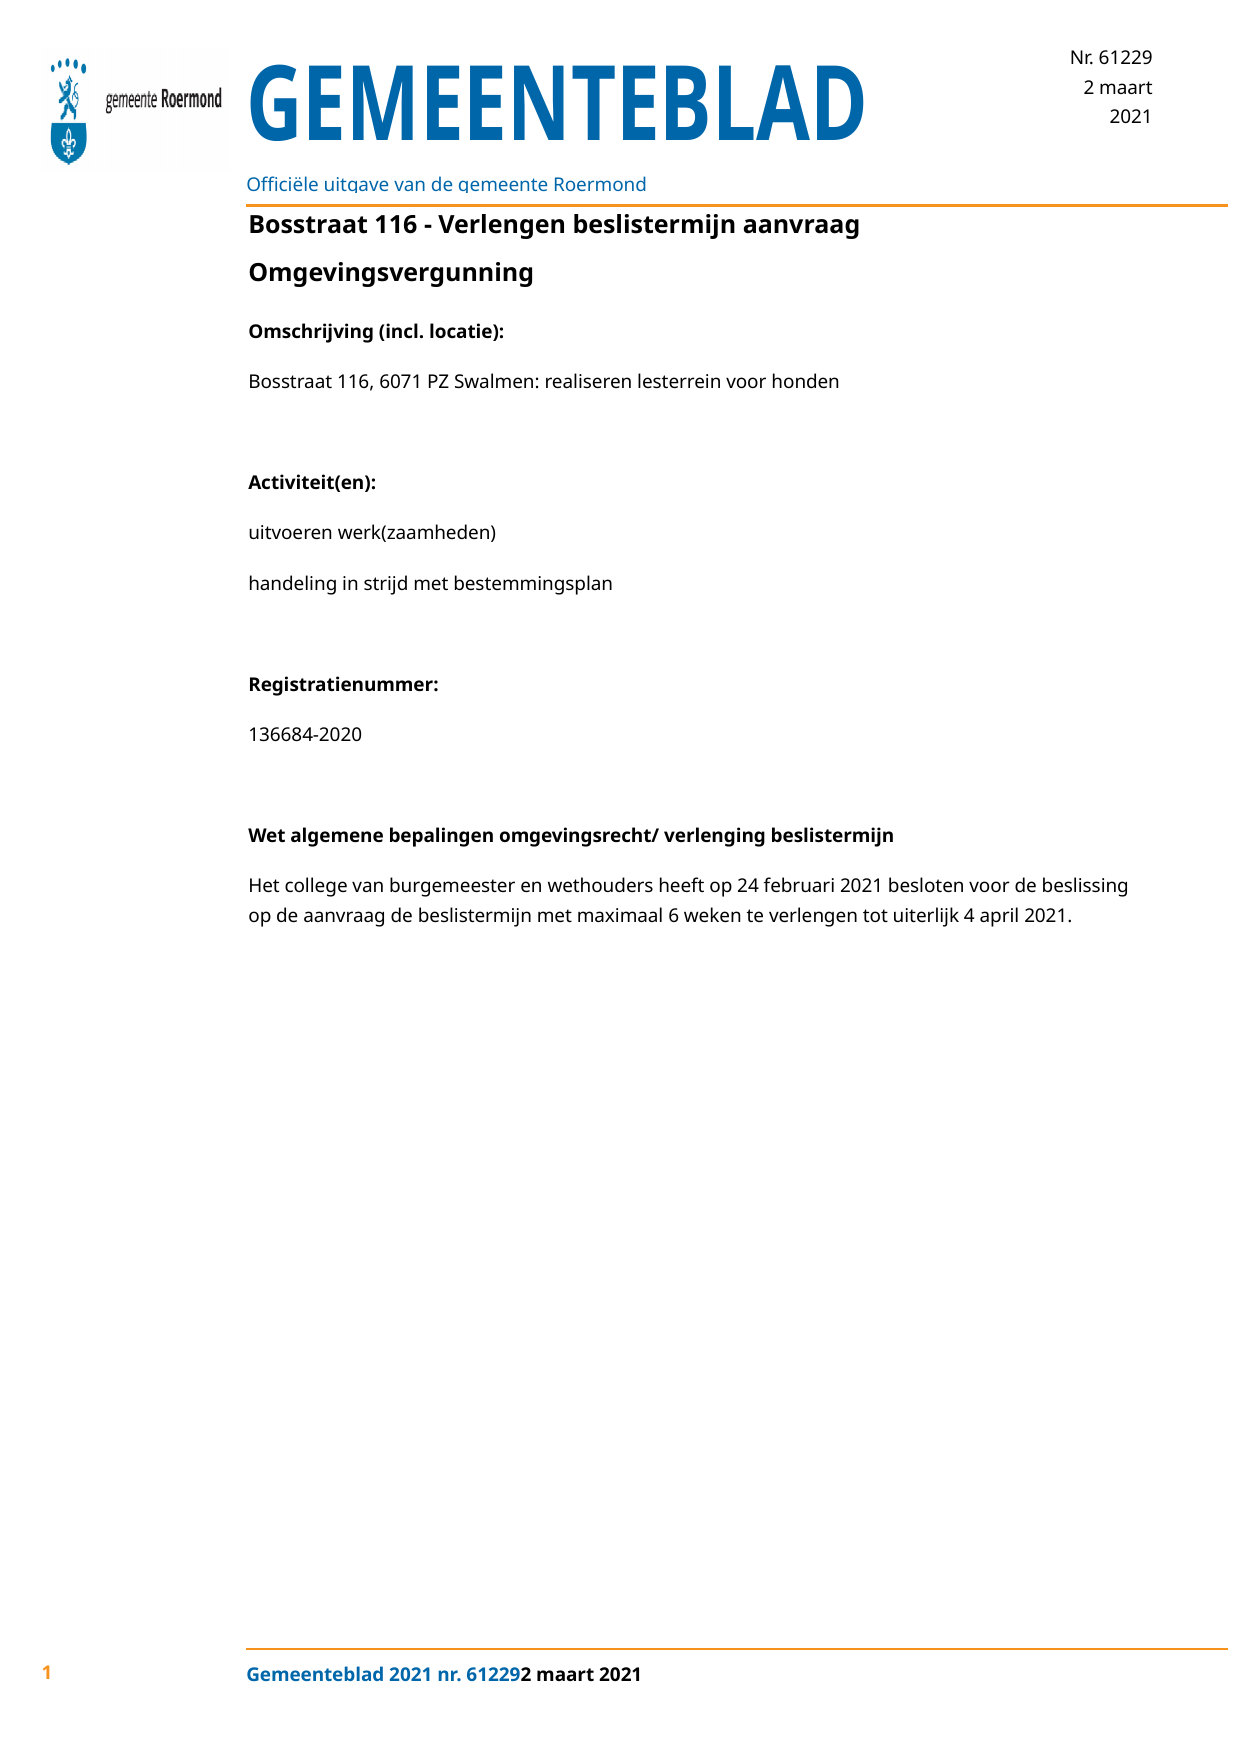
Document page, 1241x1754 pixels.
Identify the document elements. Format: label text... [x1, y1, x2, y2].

text handeling in strijd met bestemmingsplan [248, 570, 1152, 596]
text Activiteit(en): [248, 469, 1152, 495]
text 136684-2020 [248, 721, 1152, 747]
text Wet algemene bepalingen omgevingsrecht/ verlenging beslistermijn [248, 822, 1152, 848]
text uitvoeren werk(zaamheden) [248, 519, 1152, 545]
text Het college van burgemeester en wethouders heeft op 24 februari 2021 besloten voor de beslissing op de aanvraag de beslistermijn met maximaal 6 weken te verlengen tot uiterlijk 4 april 2021. [248, 872, 1152, 928]
text Bosstraat 116 - Verlengen beslistermijn aanvraag Omgevingsvergunning [248, 207, 1152, 288]
picture [41, 47, 231, 172]
text Omschrijving (incl. locatie): [248, 318, 1152, 344]
text Bosstraat 116, 6071 PZ Swalmen: realiseren lesterrein voor honden [248, 368, 1152, 394]
text Registratienummer: [248, 671, 1152, 697]
